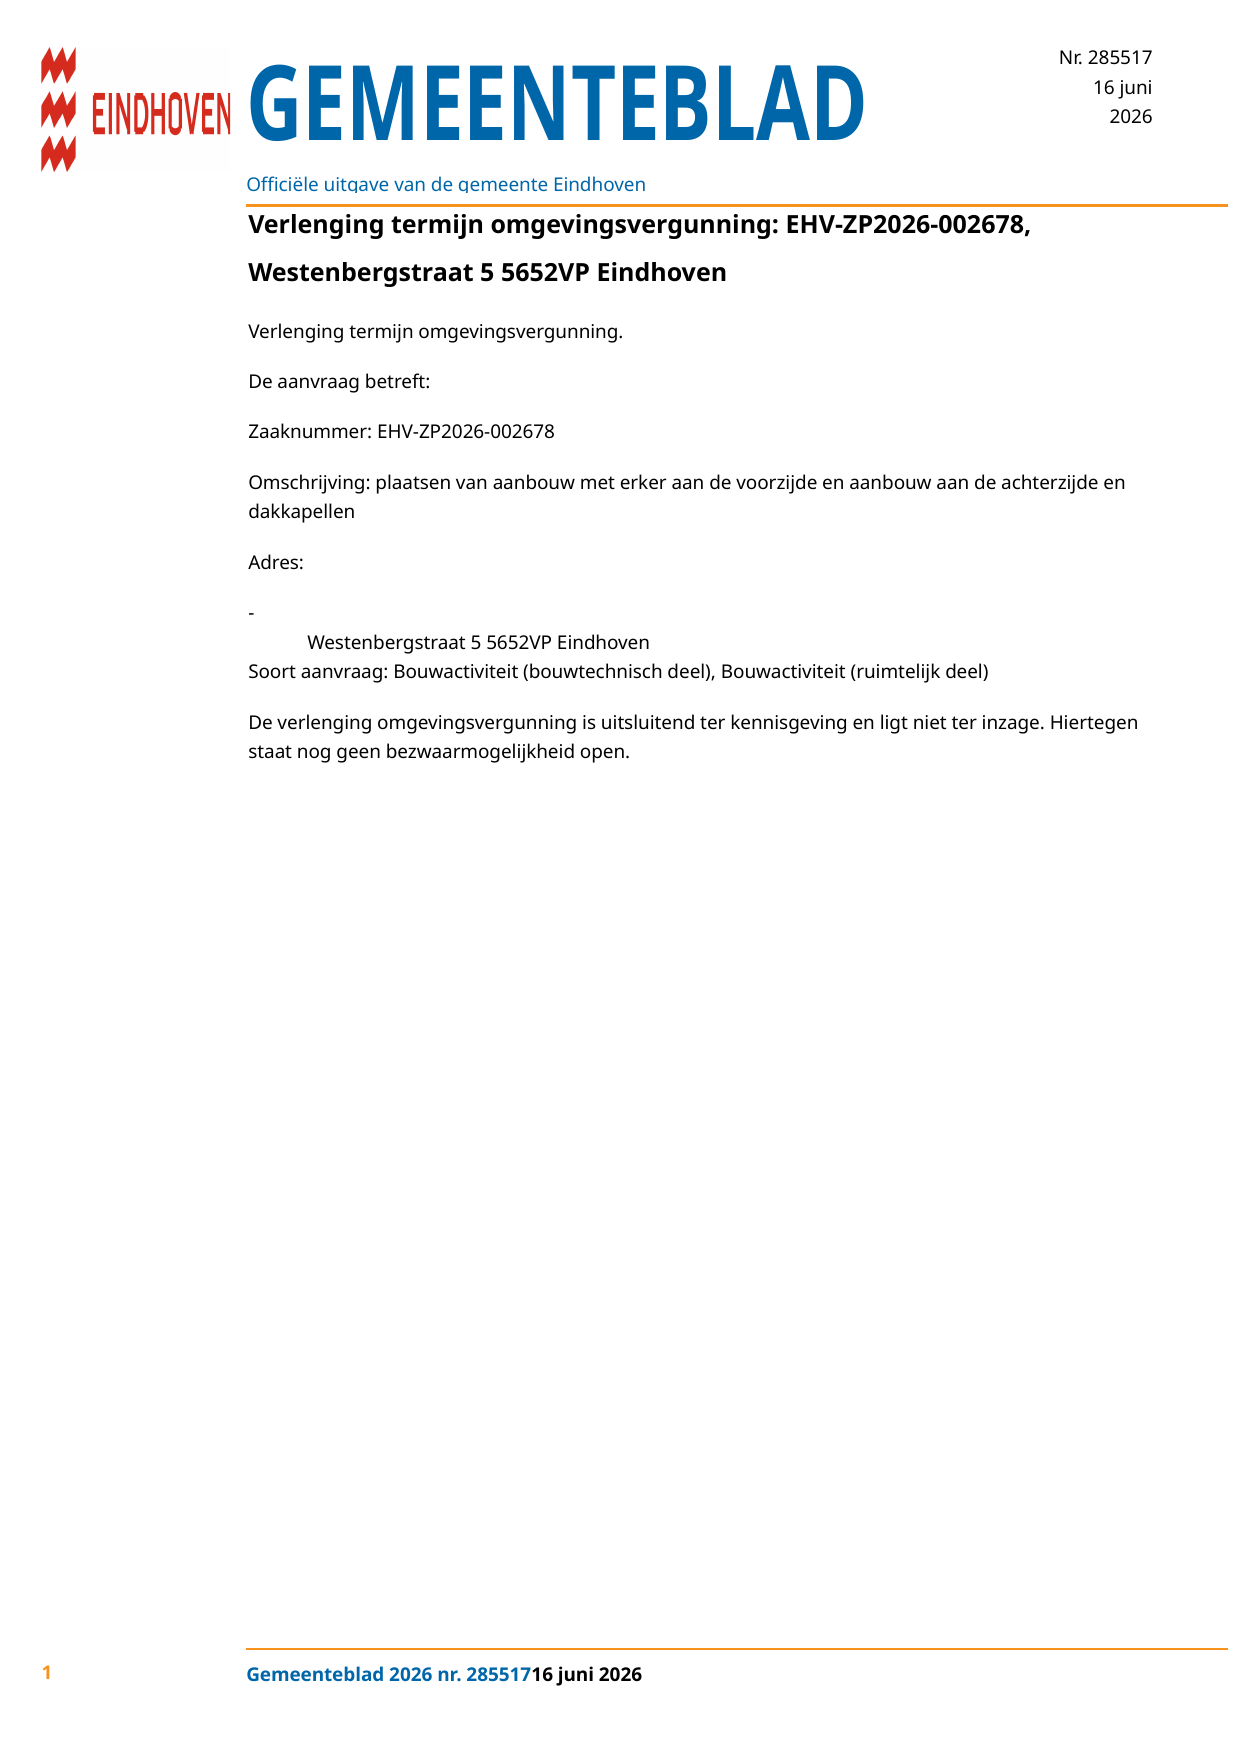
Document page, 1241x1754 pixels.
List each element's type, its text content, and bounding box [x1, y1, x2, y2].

text Soort aanvraag: Bouwactiviteit (bouwtechnisch deel), Bouwactiviteit (ruimtelijk deel) [248, 659, 1152, 684]
text Omschrijving: plaatsen van aanbouw met erker aan de voorzijde en aanbouw aan de achterzijde en dakkapellen [248, 469, 1152, 524]
text Zaaknummer: EHV-ZP2026-002678 [248, 419, 1152, 444]
list Westenbergstraat 5 5652VP Eindhoven [248, 629, 1152, 655]
text Adres: [248, 549, 1152, 575]
text De verlenging omgevingsvergunning is uitsluitend ter kennisgeving en ligt niet ter inzage. Hiertegen staat nog geen bezwaarmogelijkheid open. [248, 709, 1152, 764]
text Verlenging termijn omgevingsvergunning: EHV-ZP2026-002678, Westenbergstraat 5 5652VP Eindhoven [248, 207, 1152, 288]
text Verlenging termijn omgevingsvergunning. [248, 318, 1152, 344]
text De aanvraag betreft: [248, 368, 1152, 394]
picture [41, 47, 231, 172]
